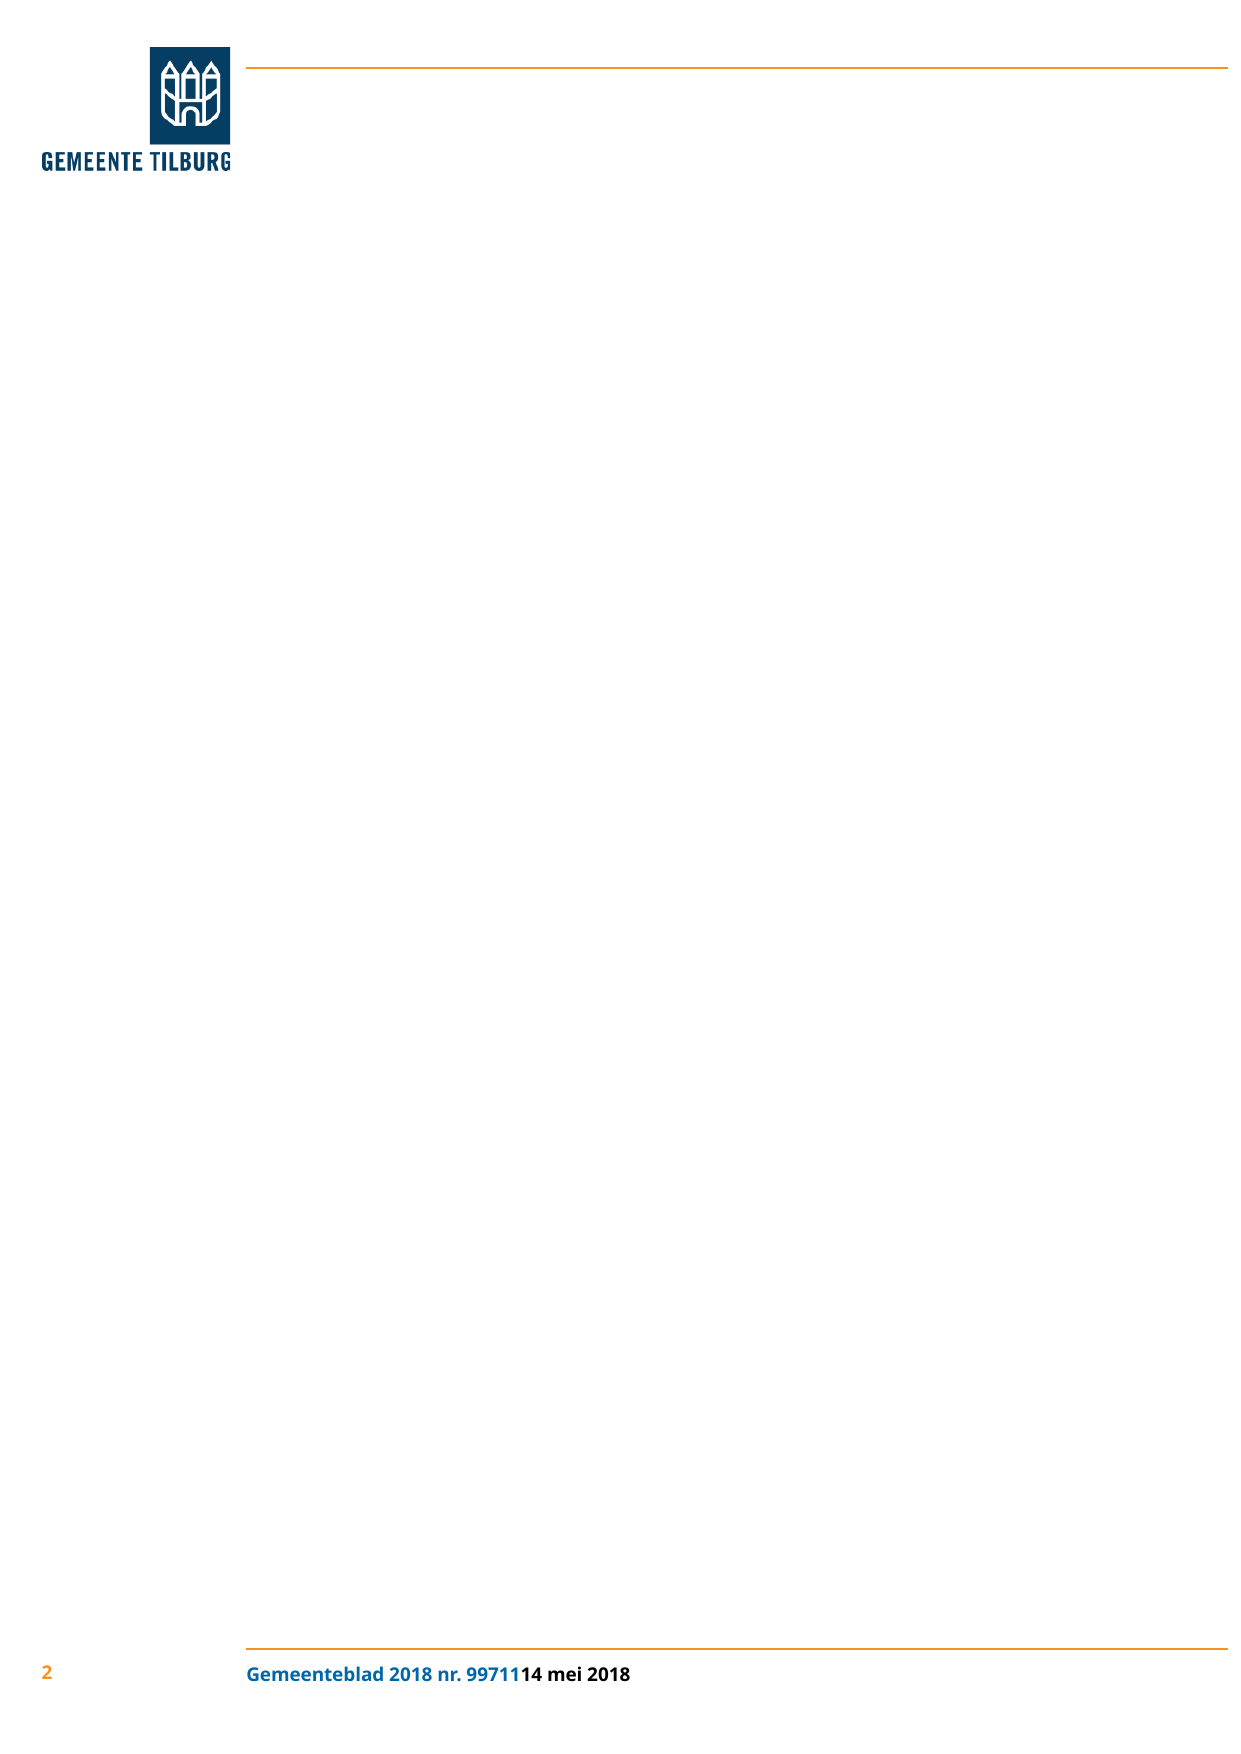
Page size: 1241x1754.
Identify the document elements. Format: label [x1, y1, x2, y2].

picture [41, 47, 231, 172]
